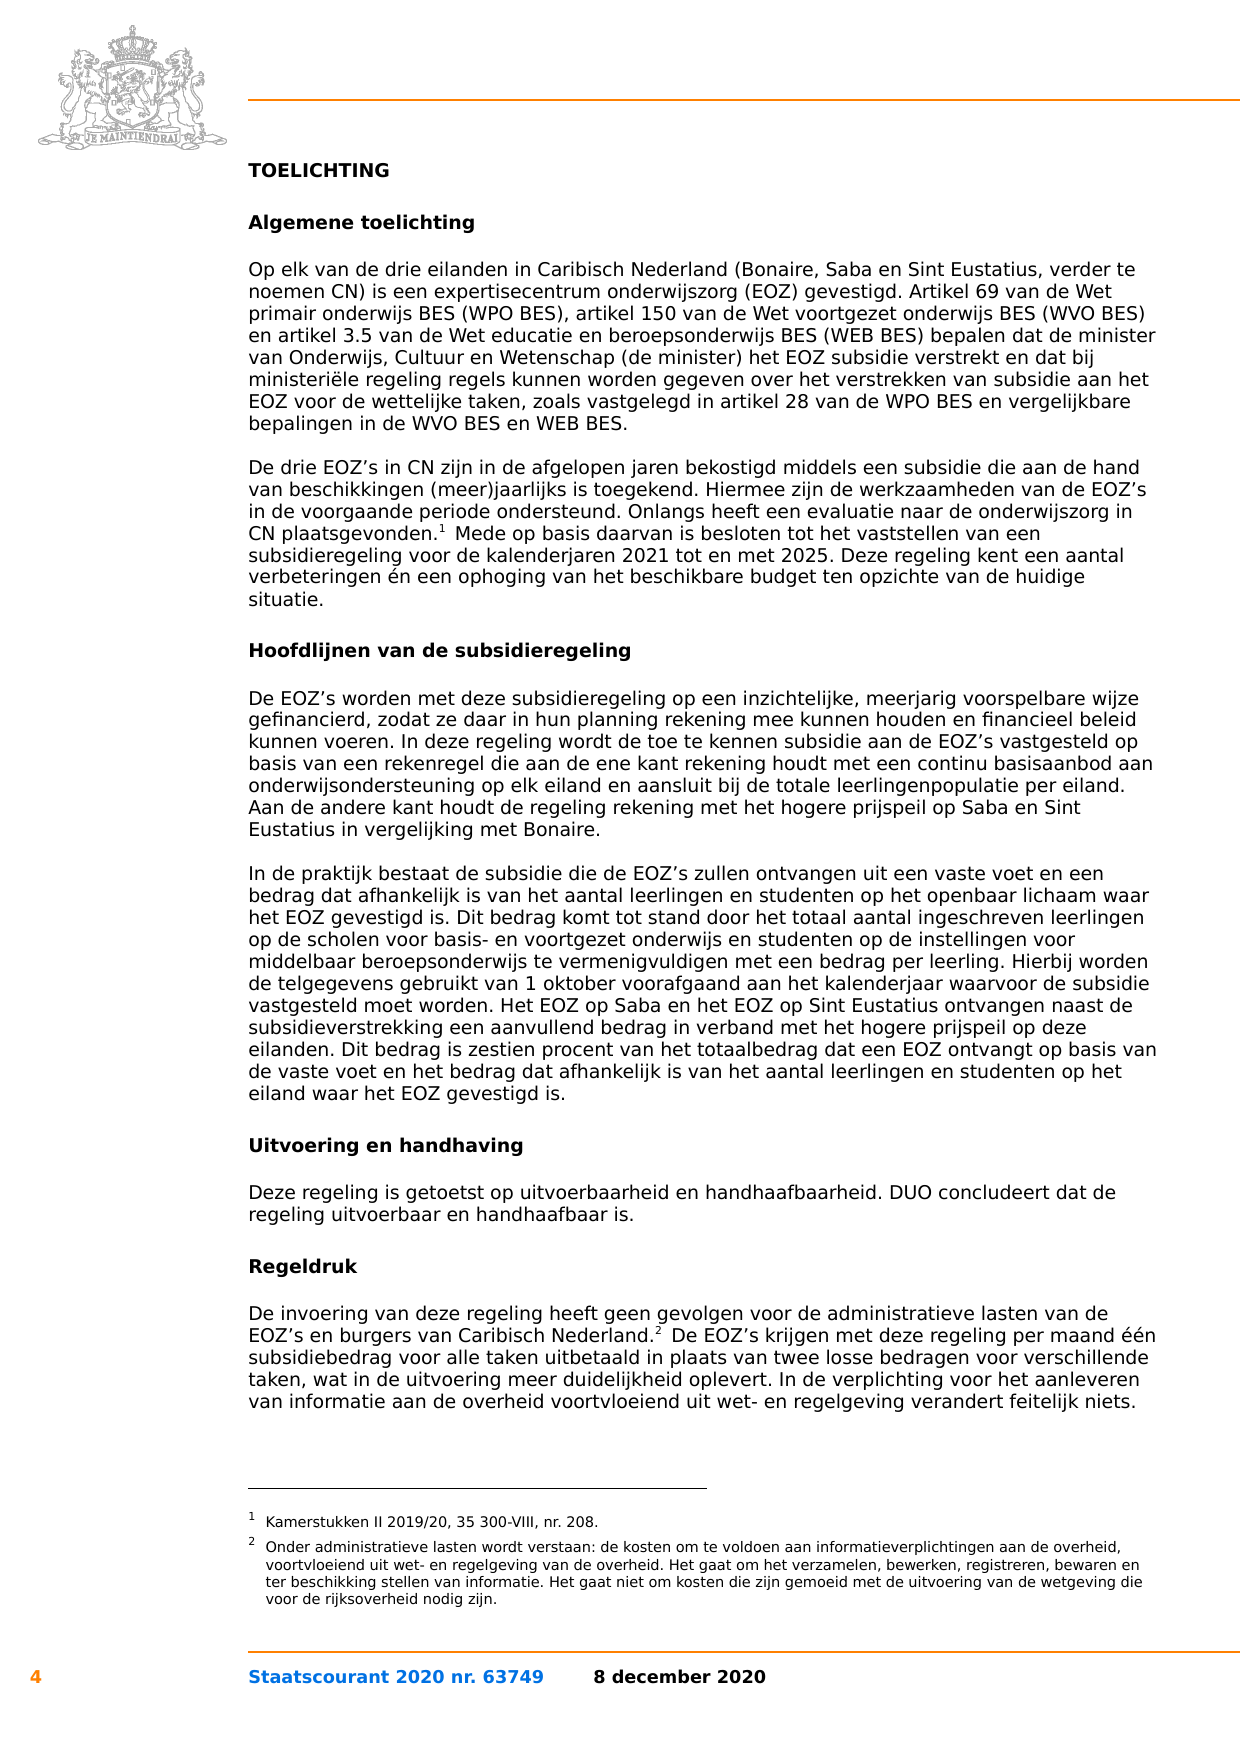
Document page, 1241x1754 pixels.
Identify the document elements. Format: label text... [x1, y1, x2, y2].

text Deze regeling is getoetst op uitvoerbaarheid en handhaafbaarheid. DUO concludeert dat de regeling uitvoerbaar en handhaafbaar is. [248, 1182, 1163, 1226]
text De invoering van deze regeling heeft geen gevolgen voor de administratieve lasten van de EOZ’s en burgers van Caribisch Nederland. De EOZ’s krijgen met deze regeling per maand één subsidiebedrag voor alle taken uitbetaald in plaats van twee losse bedragen voor verschillende taken, wat in de uitvoering meer duidelijkheid oplevert. In de verplichting voor het aanleveren van informatie aan de overheid voortvloeiend uit wet- en regelgeving verandert feitelijk niets. [248, 1303, 1163, 1413]
picture [38, 25, 227, 150]
text Kamerstukken II 2019/20, 35 300-VIII, nr. 208. [248, 1510, 1163, 1532]
text De EOZ’s worden met deze subsidieregeling op een inzichtelijke, meerjarig voorspelbare wijze gefinancierd, zodat ze daar in hun planning rekening mee kunnen houden en financieel beleid kunnen voeren. In deze regeling wordt de toe te kennen subsidie aan de EOZ’s vastgesteld op basis van een rekenregel die aan de ene kant rekening houdt met een continu basisaanbod aan onderwijsondersteuning op elk eiland en aansluit bij de totale leerlingenpopulatie per eiland. Aan de andere kant houdt de regeling rekening met het hogere prijspeil op Saba en Sint Eustatius in vergelijking met Bonaire. [248, 687, 1163, 841]
subtitle Hoofdlijnen van de subsidieregeling [248, 640, 1163, 662]
subtitle Uitvoering en handhaving [248, 1135, 1163, 1157]
subtitle Algemene toelichting [248, 212, 1163, 234]
text Onder administratieve lasten wordt verstaan: de kosten om te voldoen aan informatieverplichtingen aan de overheid, voortvloeiend uit wet- en regelgeving van de overheid. Het gaat om het verzamelen, bewerken, registreren, bewaren en ter beschikking stellen van informatie. Het gaat niet om kosten die zijn gemoeid met de uitvoering van de wetgeving die voor de rijksoverheid nodig zijn. [248, 1535, 1163, 1608]
text Op elk van de drie eilanden in Caribisch Nederland (Bonaire, Saba en Sint Eustatius, verder te noemen CN) is een expertisecentrum onderwijszorg (EOZ) gevestigd. Artikel 69 van de Wet primair onderwijs BES (WPO BES), artikel 150 van de Wet voortgezet onderwijs BES (WVO BES) en artikel 3.5 van de Wet educatie en beroepsonderwijs BES (WEB BES) bepalen dat de minister van Onderwijs, Cultuur en Wetenschap (de minister) het EOZ subsidie verstrekt en dat bij ministeriële regeling regels kunnen worden gegeven over het verstrekken van subsidie aan het EOZ voor de wettelijke taken, zoals vastgelegd in artikel 28 van de WPO BES en vergelijkbare bepalingen in de WVO BES en WEB BES. [248, 259, 1163, 435]
subtitle Regeldruk [248, 1256, 1163, 1278]
text De drie EOZ’s in CN zijn in de afgelopen jaren bekostigd middels een subsidie die aan de hand van beschikkingen (meer)jaarlijks is toegekend. Hiermee zijn de werkzaamheden van de EOZ’s in de voorgaande periode ondersteund. Onlangs heeft een evaluatie naar de onderwijszorg in CN plaatsgevonden. Mede op basis daarvan is besloten tot het vaststellen van een subsidieregeling voor de kalenderjaren 2021 tot en met 2025. Deze regeling kent een aantal verbeteringen én een ophoging van het beschikbare budget ten opzichte van de huidige situatie. [248, 457, 1163, 610]
subtitle TOELICHTING [248, 160, 1163, 182]
text In de praktijk bestaat de subsidie die de EOZ’s zullen ontvangen uit een vaste voet en een bedrag dat afhankelijk is van het aantal leerlingen en studenten op het openbaar lichaam waar het EOZ gevestigd is. Dit bedrag komt tot stand door het totaal aantal ingeschreven leerlingen op de scholen voor basis- en voortgezet onderwijs en studenten op de instellingen voor middelbaar beroepsonderwijs te vermenigvuldigen met een bedrag per leerling. Hierbij worden de telgegevens gebruikt van 1 oktober voorafgaand aan het kalenderjaar waarvoor de subsidie vastgesteld moet worden. Het EOZ op Saba en het EOZ op Sint Eustatius ontvangen naast de subsidieverstrekking een aanvullend bedrag in verband met het hogere prijspeil op deze eilanden. Dit bedrag is zestien procent van het totaalbedrag dat een EOZ ontvangt op basis van de vaste voet en het bedrag dat afhankelijk is van het aantal leerlingen en studenten op het eiland waar het EOZ gevestigd is. [248, 863, 1163, 1105]
